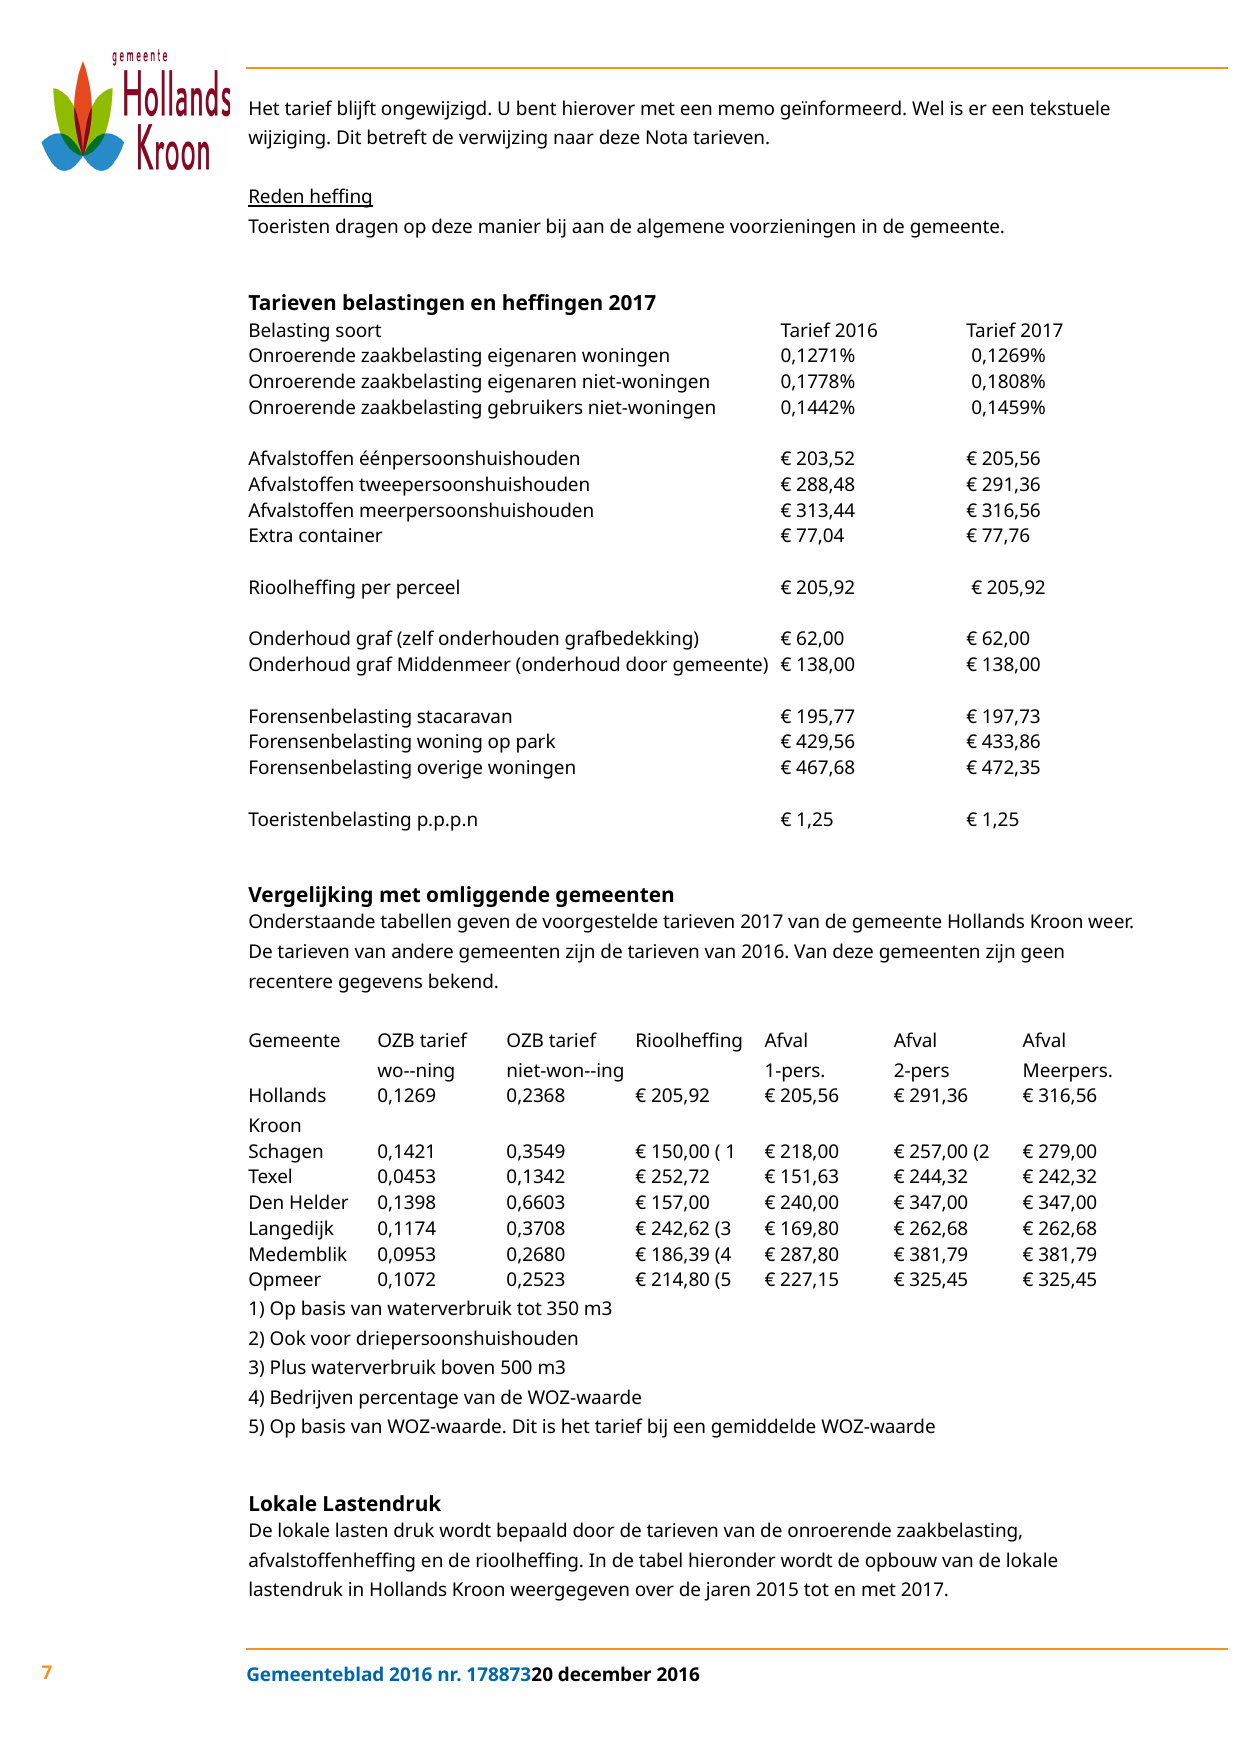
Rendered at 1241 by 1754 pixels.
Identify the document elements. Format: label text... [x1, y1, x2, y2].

table_cell € 195,77 [780, 703, 966, 728]
table_cell 0,2680 [506, 1241, 635, 1266]
text Onderstaande tabellen geven de voorgestelde tarieven 2017 van de gemeente Hollands Kroon weer. De tarieven van andere gemeenten zijn de tarieven van 2016. Van deze gemeenten zijn geen recentere gegevens bekend. [248, 909, 1152, 994]
table_header OZB tarief niet-won--ing [506, 1027, 635, 1082]
table_cell [966, 780, 1152, 806]
table_cell [780, 420, 966, 446]
table_cell 0,1271% [780, 343, 966, 368]
table_cell € 205,92 [966, 574, 1152, 600]
table_cell € 1,25 [966, 806, 1152, 861]
table_header Tarief 2017 [966, 317, 1152, 343]
table_cell [248, 549, 780, 574]
table_cell 0,1269% [966, 343, 1152, 368]
table_cell Onroerende zaakbelasting eigenaren niet-woningen [248, 368, 780, 394]
table_header OZB tarief wo--ning [377, 1027, 506, 1082]
table_cell € 257,00 (2 [894, 1138, 1022, 1163]
table_cell € 138,00 [780, 651, 966, 677]
table_cell 0,2368 [506, 1083, 635, 1138]
table_cell € 252,72 [635, 1164, 764, 1189]
table_cell € 325,45 [894, 1266, 1022, 1292]
table_cell € 244,32 [894, 1164, 1022, 1189]
table_cell [780, 677, 966, 703]
table_cell € 205,92 [780, 574, 966, 600]
table_cell [966, 420, 1152, 446]
table_cell Forensenbelasting overige woningen [248, 754, 780, 780]
table_cell Extra container [248, 523, 780, 548]
table_cell € 288,48 [780, 471, 966, 497]
text Het tarief blijft ongewijzigd. U bent hierover met een memo geïnformeerd. Wel is er een tekstuele wijziging. Dit betreft de verwijzing naar deze Nota tarieven. [248, 95, 1152, 150]
table_cell Onderhoud graf (zelf onderhouden grafbedekking) [248, 626, 780, 651]
table_cell € 151,63 [764, 1164, 893, 1189]
table_cell 0,1421 [377, 1138, 506, 1163]
table_cell € 429,56 [780, 729, 966, 754]
table_cell Den Helder [248, 1189, 377, 1215]
table_cell € 218,00 [764, 1138, 893, 1163]
table_cell € 240,00 [764, 1189, 893, 1215]
text Reden heffing [248, 183, 1152, 209]
table_header Rioolheffing [635, 1027, 764, 1082]
picture [41, 47, 231, 172]
table_cell 0,1269 [377, 1083, 506, 1138]
table_cell € 347,00 [894, 1189, 1022, 1215]
table_cell Langedijk [248, 1215, 377, 1241]
table_cell [966, 600, 1152, 626]
table_cell 0,1459% [966, 394, 1152, 420]
table_cell Onroerende zaakbelasting gebruikers niet-woningen [248, 394, 780, 420]
table_cell € 381,79 [894, 1241, 1022, 1266]
table_cell € 381,79 [1023, 1241, 1152, 1266]
table_cell € 467,68 [780, 754, 966, 780]
table_cell [966, 677, 1152, 703]
table_cell € 157,00 [635, 1189, 764, 1215]
table_cell Hollands Kroon [248, 1083, 377, 1138]
table_cell Toeristenbelasting p.p.p.n [248, 806, 780, 861]
table_cell € 316,56 [966, 497, 1152, 523]
table_cell 0,1174 [377, 1215, 506, 1241]
table_cell 0,1442% [780, 394, 966, 420]
table_cell € 77,04 [780, 523, 966, 548]
table_cell Afvalstoffen meerpersoonshuishouden [248, 497, 780, 523]
table_cell [248, 780, 780, 806]
table_cell Onroerende zaakbelasting eigenaren woningen [248, 343, 780, 368]
table_cell 0,1778% [780, 368, 966, 394]
table_cell 0,6603 [506, 1189, 635, 1215]
table_cell Forensenbelasting woning op park [248, 729, 780, 754]
table_header Afval Meerpers. [1023, 1027, 1152, 1082]
table_cell 0,1072 [377, 1266, 506, 1292]
table_cell € 291,36 [966, 471, 1152, 497]
table_cell € 287,80 [764, 1241, 893, 1266]
table_cell € 472,35 [966, 754, 1152, 780]
table_cell Opmeer [248, 1266, 377, 1292]
table_cell € 291,36 [894, 1083, 1022, 1138]
table_cell € 77,76 [966, 523, 1152, 548]
text Lokale Lastendruk [248, 1489, 1152, 1517]
table_cell € 325,45 [1023, 1266, 1152, 1292]
table_cell [780, 549, 966, 574]
table_cell Onderhoud graf Middenmeer (onderhoud door gemeente) [248, 651, 780, 677]
text 5) Op basis van WOZ-waarde. Dit is het tarief bij een gemiddelde WOZ-waarde [248, 1414, 1152, 1439]
text Toeristen dragen op deze manier bij aan de algemene voorzieningen in de gemeente. [248, 213, 1152, 239]
table_cell € 227,15 [764, 1266, 893, 1292]
table_cell [780, 780, 966, 806]
table_cell € 150,00 ( 1 [635, 1138, 764, 1163]
table_header Afval 2-pers [894, 1027, 1022, 1082]
table_cell 0,3708 [506, 1215, 635, 1241]
table_cell Schagen [248, 1138, 377, 1163]
table_cell Texel [248, 1164, 377, 1189]
table_cell [248, 420, 780, 446]
table_cell 0,0453 [377, 1164, 506, 1189]
text Tarieven belastingen en heffingen 2017 [248, 288, 1152, 317]
table_cell € 205,92 [635, 1083, 764, 1138]
table_cell € 62,00 [780, 626, 966, 651]
table_cell € 203,52 [780, 446, 966, 471]
table_cell 0,3549 [506, 1138, 635, 1163]
table_cell [966, 549, 1152, 574]
table_cell € 205,56 [966, 446, 1152, 471]
table_header Tarief 2016 [780, 317, 966, 343]
table_cell € 433,86 [966, 729, 1152, 754]
table_cell 0,1342 [506, 1164, 635, 1189]
table_cell 0,1808% [966, 368, 1152, 394]
table_cell € 313,44 [780, 497, 966, 523]
table_header Belasting soort [248, 317, 780, 343]
table_cell € 262,68 [894, 1215, 1022, 1241]
text 3) Plus waterverbruik boven 500 m3 [248, 1354, 1152, 1380]
table_cell € 347,00 [1023, 1189, 1152, 1215]
table_cell € 279,00 [1023, 1138, 1152, 1163]
table_cell € 214,80 (5 [635, 1266, 764, 1292]
table_cell € 169,80 [764, 1215, 893, 1241]
table_header Afval 1-pers. [764, 1027, 893, 1082]
table_cell [248, 677, 780, 703]
table_cell Afvalstoffen tweepersoonshuishouden [248, 471, 780, 497]
table_cell € 242,32 [1023, 1164, 1152, 1189]
text De lokale lasten druk wordt bepaald door de tarieven van de onroerende zaakbelasting, afvalstoffenheffing en de rioolheffing. In de tabel hieronder wordt de opbouw van de lokale lastendruk in Hollands Kroon weergegeven over de jaren 2015 tot en met 2017. [248, 1517, 1152, 1602]
table_cell € 316,56 [1023, 1083, 1152, 1138]
table_header Gemeente [248, 1027, 377, 1082]
text 2) Ook voor driepersoonshuishouden [248, 1325, 1152, 1351]
table_cell Rioolheffing per perceel [248, 574, 780, 600]
text Vergelijking met omliggende gemeenten [248, 880, 1152, 909]
table_cell € 1,25 [780, 806, 966, 861]
table_cell 0,1398 [377, 1189, 506, 1215]
table_cell € 186,39 (4 [635, 1241, 764, 1266]
table_cell € 262,68 [1023, 1215, 1152, 1241]
table_cell 0,0953 [377, 1241, 506, 1266]
table_cell € 197,73 [966, 703, 1152, 728]
table_cell € 62,00 [966, 626, 1152, 651]
table_cell [780, 600, 966, 626]
table_cell € 138,00 [966, 651, 1152, 677]
table_cell Forensenbelasting stacaravan [248, 703, 780, 728]
table_cell [248, 600, 780, 626]
table_cell € 242,62 (3 [635, 1215, 764, 1241]
table_cell Afvalstoffen éénpersoonshuishouden [248, 446, 780, 471]
table_cell € 205,56 [764, 1083, 893, 1138]
table_cell Medemblik [248, 1241, 377, 1266]
text 4) Bedrijven percentage van de WOZ-waarde [248, 1384, 1152, 1410]
table_cell 0,2523 [506, 1266, 635, 1292]
text 1) Op basis van waterverbruik tot 350 m3 [248, 1295, 1152, 1321]
